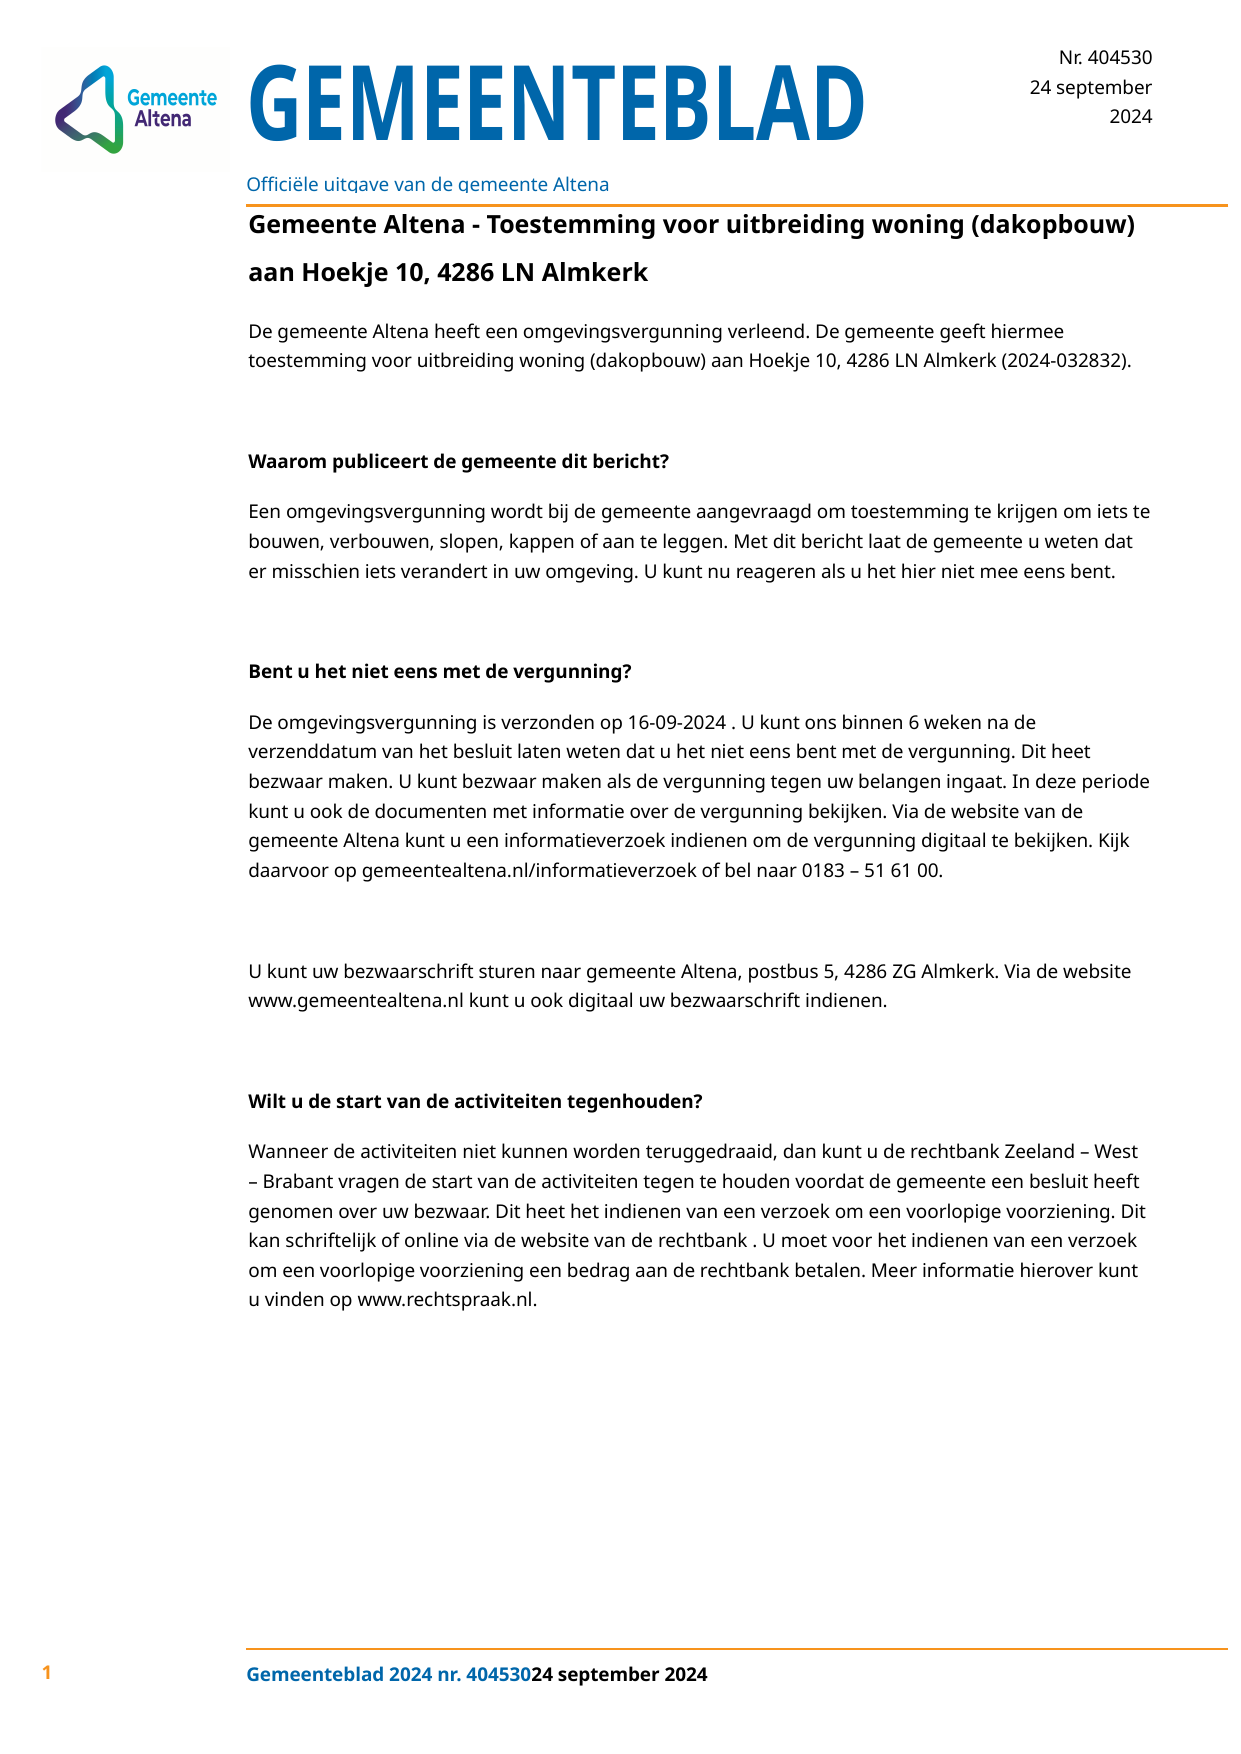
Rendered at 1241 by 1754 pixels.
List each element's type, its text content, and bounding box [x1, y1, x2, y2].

text Wilt u de start van de activiteiten tegenhouden? [248, 1088, 1152, 1114]
text U kunt uw bezwaarschrift sturen naar gemeente Altena, postbus 5, 4286 ZG Almkerk. Via de website www.gemeentealtena.nl kunt u ook digitaal uw bezwaarschrift indienen. [248, 958, 1152, 1013]
text Wanneer de activiteiten niet kunnen worden teruggedraaid, dan kunt u de rechtbank Zeeland – West – Brabant vragen de start van de activiteiten tegen te houden voordat de gemeente een besluit heeft genomen over uw bezwaar. Dit heet het indienen van een verzoek om een voorlopige voorziening. Dit kan schriftelijk of online via de website van de rechtbank . U moet voor het indienen van een verzoek om een voorlopige voorziening een bedrag aan de rechtbank betalen. Meer informatie hierover kunt u vinden op www.rechtspraak.nl. [248, 1139, 1152, 1312]
text Gemeente Altena - Toestemming voor uitbreiding woning (dakopbouw) aan Hoekje 10, 4286 LN Almkerk [248, 207, 1152, 288]
text De omgevingsvergunning is verzonden op 16-09-2024 . U kunt ons binnen 6 weken na de verzenddatum van het besluit laten weten dat u het niet eens bent met de vergunning. Dit heet bezwaar maken. U kunt bezwaar maken als de vergunning tegen uw belangen ingaat. In deze periode kunt u ook de documenten met informatie over de vergunning bekijken. Via de website van de gemeente Altena kunt u een informatieverzoek indienen om de vergunning digitaal te bekijken. Kijk daarvoor op gemeentealtena.nl/informatieverzoek of bel naar 0183 – 51 61 00. [248, 709, 1152, 883]
picture [41, 47, 231, 172]
text De gemeente Altena heeft een omgevingsvergunning verleend. De gemeente geeft hiermee toestemming voor uitbreiding woning (dakopbouw) aan Hoekje 10, 4286 LN Almkerk (2024-032832). [248, 318, 1152, 373]
text Een omgevingsvergunning wordt bij de gemeente aangevraagd om toestemming te krijgen om iets te bouwen, verbouwen, slopen, kappen of aan te leggen. Met dit bericht laat de gemeente u weten dat er misschien iets verandert in uw omgeving. U kunt nu reageren als u het hier niet mee eens bent. [248, 499, 1152, 584]
text Bent u het niet eens met de vergunning? [248, 659, 1152, 684]
text Waarom publiceert de gemeente dit bericht? [248, 448, 1152, 474]
